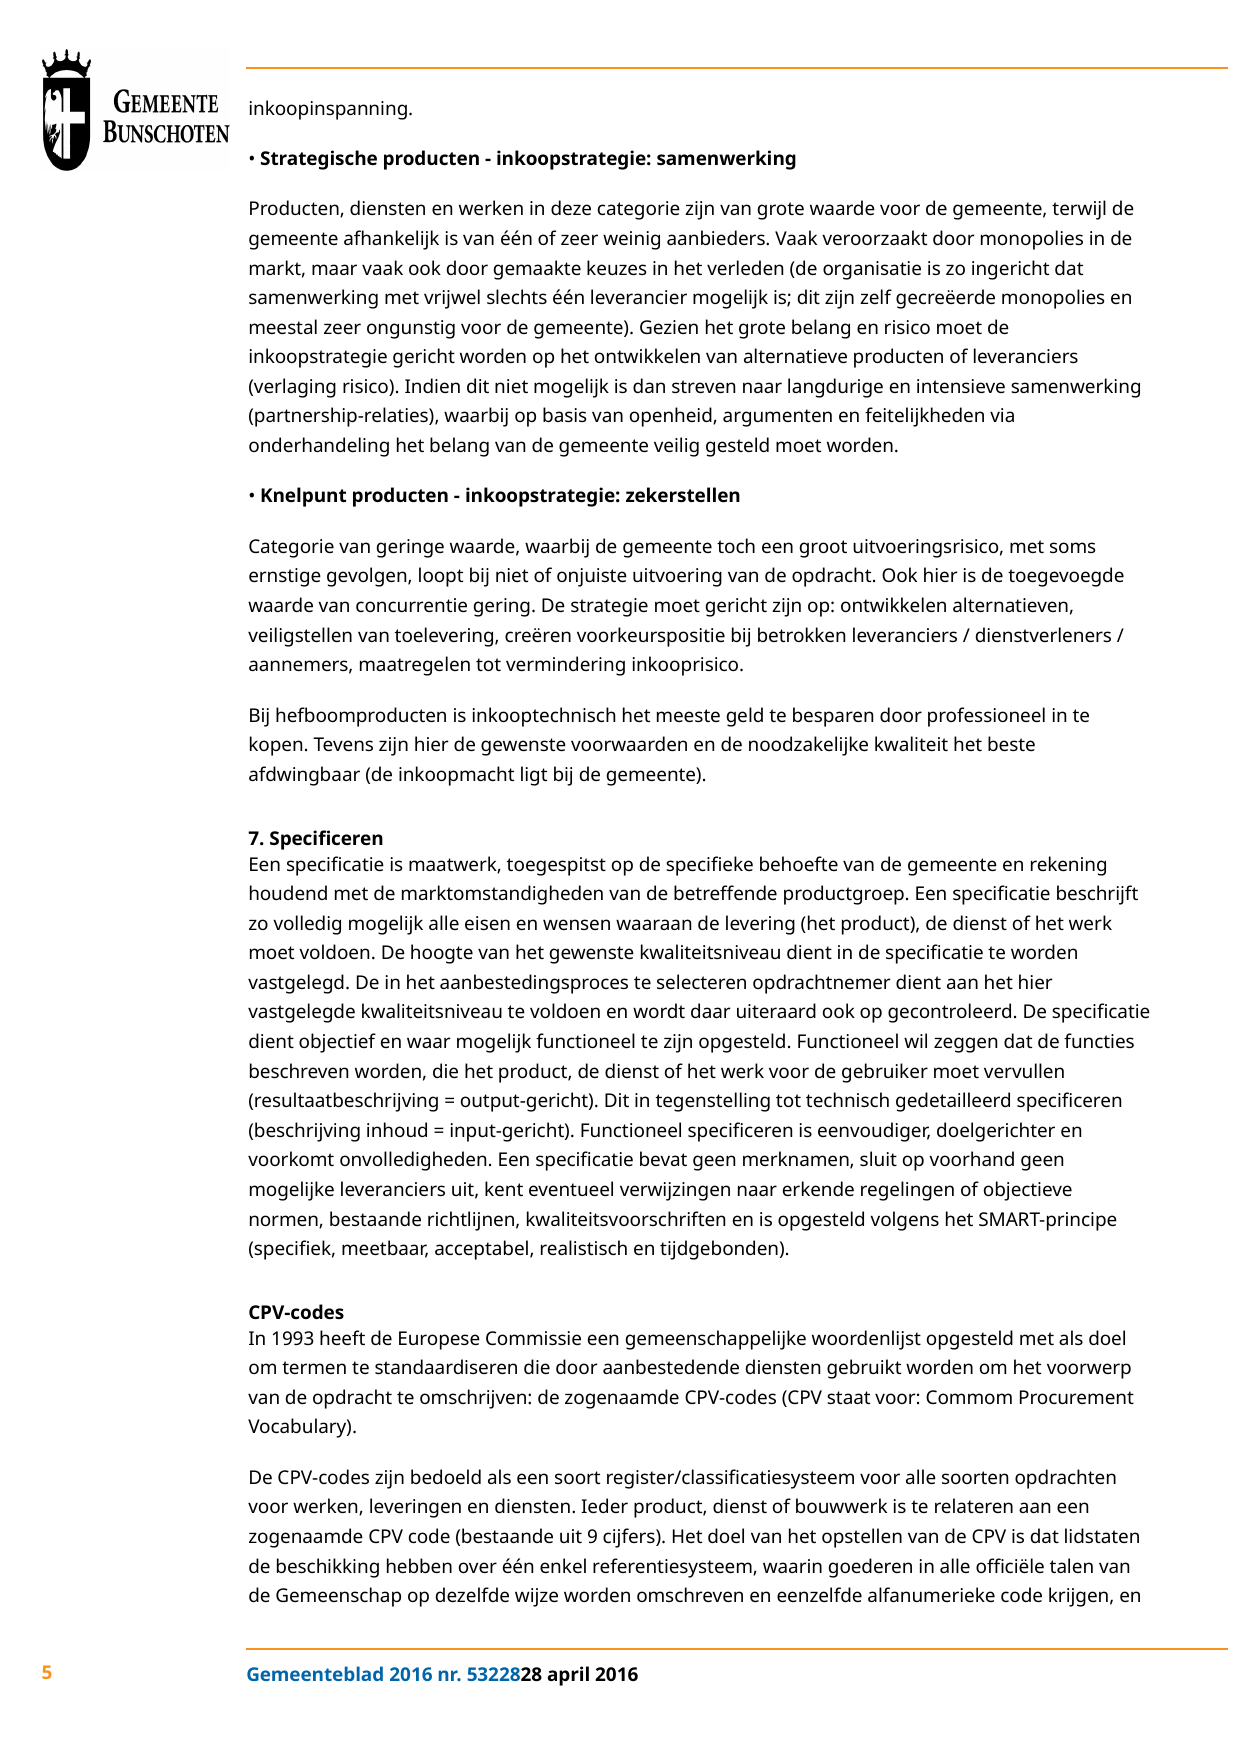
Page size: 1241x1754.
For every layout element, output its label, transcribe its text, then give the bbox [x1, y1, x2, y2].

text In 1993 heeft de Europese Commissie een gemeenschappelijke woordenlijst opgesteld met als doel om termen te standaardiseren die door aanbestedende diensten gebruikt worden om het voorwerp van de opdracht te omschrijven: de zogenaamde CPV-codes (CPV staat voor: Commom Procurement Vocabulary). [248, 1325, 1152, 1439]
text 7. Specificeren [248, 825, 1152, 851]
text De CPV-codes zijn bedoeld als een soort register/classificatiesysteem voor alle soorten opdrachten voor werken, leveringen en diensten. Ieder product, dienst of bouwwerk is te relateren aan een zogenaamde CPV code (bestaande uit 9 cijfers). Het doel van het opstellen van de CPV is dat lidstaten de beschikking hebben over één enkel referentiesysteem, waarin goederen in alle officiële talen van de Gemeenschap op dezelfde wijze worden omschreven en eenzelfde alfanumerieke code krijgen, en [248, 1464, 1152, 1608]
text Categorie van geringe waarde, waarbij de gemeente toch een groot uitvoeringsrisico, met soms ernstige gevolgen, loopt bij niet of onjuiste uitvoering van de opdracht. Ook hier is de toegevoegde waarde van concurrentie gering. De strategie moet gericht zijn op: ontwikkelen alternatieven, veiligstellen van toelevering, creëren voorkeurspositie bij betrokken leveranciers / dienstverleners / aannemers, maatregelen tot vermindering inkooprisico. [248, 533, 1152, 677]
text • Strategische producten - inkoopstrategie: samenwerking [248, 145, 1152, 171]
text Bij hefboomproducten is inkooptechnisch het meeste geld te besparen door professioneel in te kopen. Tevens zijn hier de gewenste voorwaarden en de noodzakelijke kwaliteit het beste afdwingbaar (de inkoopmacht ligt bij de gemeente). [248, 702, 1152, 787]
text Een specificatie is maatwerk, toegespitst op de specifieke behoefte van de gemeente en rekening houdend met de marktomstandigheden van de betreffende productgroep. Een specificatie beschrijft zo volledig mogelijk alle eisen en wensen waaraan de levering (het product), de dienst of het werk moet voldoen. De hoogte van het gewenste kwaliteitsniveau dient in de specificatie te worden vastgelegd. De in het aanbestedingsproces te selecteren opdrachtnemer dient aan het hier vastgelegde kwaliteitsniveau te voldoen en wordt daar uiteraard ook op gecontroleerd. De specificatie dient objectief en waar mogelijk functioneel te zijn opgesteld. Functioneel wil zeggen dat de functies beschreven worden, die het product, de dienst of het werk voor de gebruiker moet vervullen (resultaatbeschrijving = output-gericht). Dit in tegenstelling tot technisch gedetailleerd specificeren (beschrijving inhoud = input-gericht). Functioneel specificeren is eenvoudiger, doelgerichter en voorkomt onvolledigheden. Een specificatie bevat geen merknamen, sluit op voorhand geen mogelijke leveranciers uit, kent eventueel verwijzingen naar erkende regelingen of objectieve normen, bestaande richtlijnen, kwaliteitsvoorschriften en is opgesteld volgens het SMART-principe (specifiek, meetbaar, acceptabel, realistisch en tijdgebonden). [248, 851, 1152, 1261]
text • Knelpunt producten - inkoopstrategie: zekerstellen [248, 483, 1152, 508]
picture [41, 47, 231, 172]
text inkoopinspanning. [248, 95, 1152, 121]
text Producten, diensten en werken in deze categorie zijn van grote waarde voor de gemeente, terwijl de gemeente afhankelijk is van één of zeer weinig aanbieders. Vaak veroorzaakt door monopolies in de markt, maar vaak ook door gemaakte keuzes in het verleden (de organisatie is zo ingericht dat samenwerking met vrijwel slechts één leverancier mogelijk is; dit zijn zelf gecreëerde monopolies en meestal zeer ongunstig voor de gemeente). Gezien het grote belang en risico moet de inkoopstrategie gericht worden op het ontwikkelen van alternatieve producten of leveranciers (verlaging risico). Indien dit niet mogelijk is dan streven naar langdurige en intensieve samenwerking (partnership-relaties), waarbij op basis van openheid, argumenten en feitelijkheden via onderhandeling het belang van de gemeente veilig gesteld moet worden. [248, 196, 1152, 458]
text CPV-codes [248, 1299, 1152, 1325]
